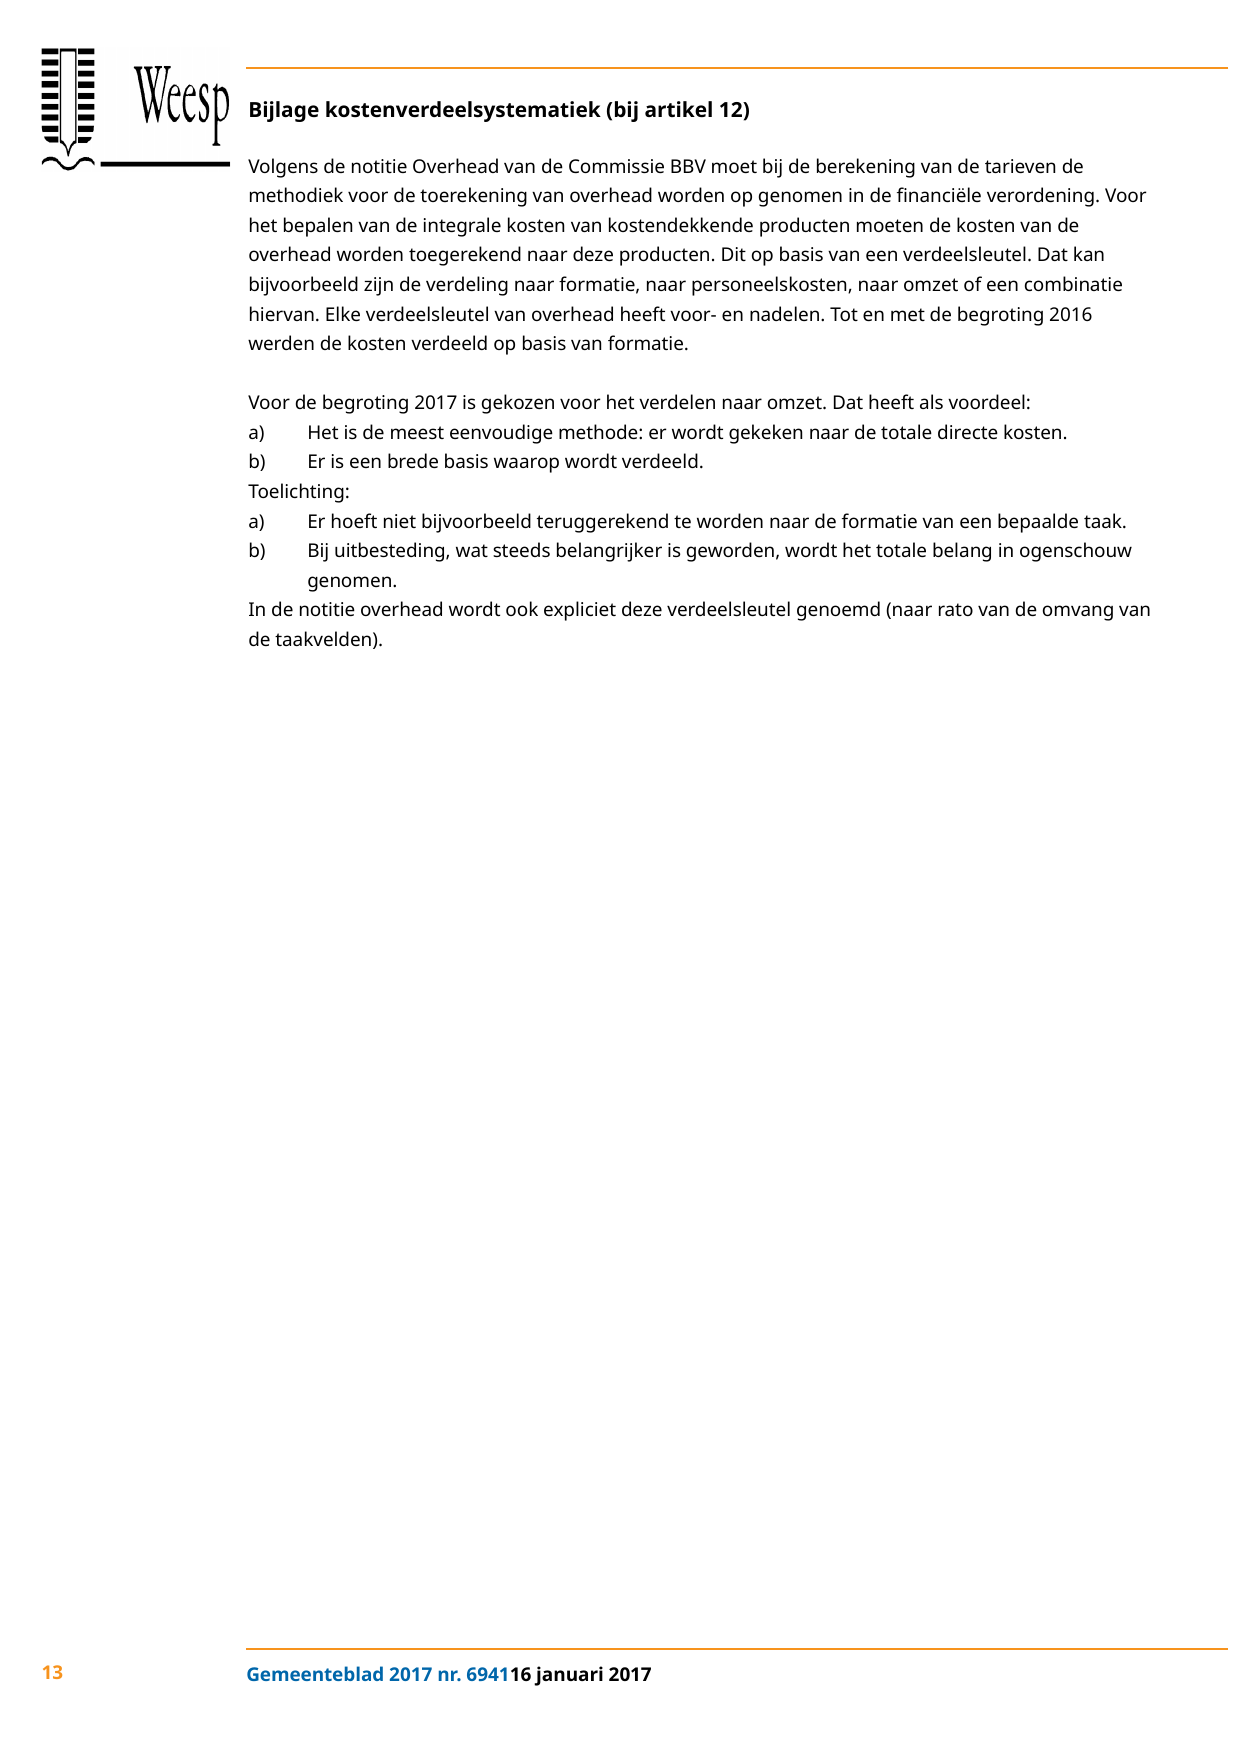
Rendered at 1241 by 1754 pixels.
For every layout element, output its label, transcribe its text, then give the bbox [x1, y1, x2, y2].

text Toelichting: [248, 478, 1152, 504]
text Volgens de notitie Overhead van de Commissie BBV moet bij de berekening van de tarieven de methodiek voor de toerekening van overhead worden op genomen in de financiële verordening. Voor het bepalen van de integrale kosten van kostendekkende producten moeten de kosten van de overhead worden toegerekend naar deze producten. Dit op basis van een verdeelsleutel. Dat kan bijvoorbeeld zijn de verdeling naar formatie, naar personeelskosten, naar omzet of een combinatie hiervan. Elke verdeelsleutel van overhead heeft voor- en nadelen. Tot en met de begroting 2016 werden de kosten verdeeld op basis van formatie. [248, 153, 1152, 356]
text Bijlage kostenverdeelsystematiek (bij artikel 12) [248, 95, 1152, 123]
text Voor de begroting 2017 is gekozen voor het verdelen naar omzet. Dat heeft als voordeel: [248, 389, 1152, 415]
picture [41, 47, 231, 172]
text In de notitie overhead wordt ook expliciet deze verdeelsleutel genoemd (naar rato van de omvang van de taakvelden). [248, 597, 1152, 652]
list Bij uitbesteding, wat steeds belangrijker is geworden, wordt het totale belang in ogenschouw genomen. [248, 537, 1152, 593]
list Het is de meest eenvoudige methode: er wordt gekeken naar de totale directe kosten. [248, 419, 1152, 445]
list Er hoeft niet bijvoorbeeld teruggerekend te worden naar de formatie van een bepaalde taak. [248, 508, 1152, 534]
list Er is een brede basis waarop wordt verdeeld. [248, 449, 1152, 474]
